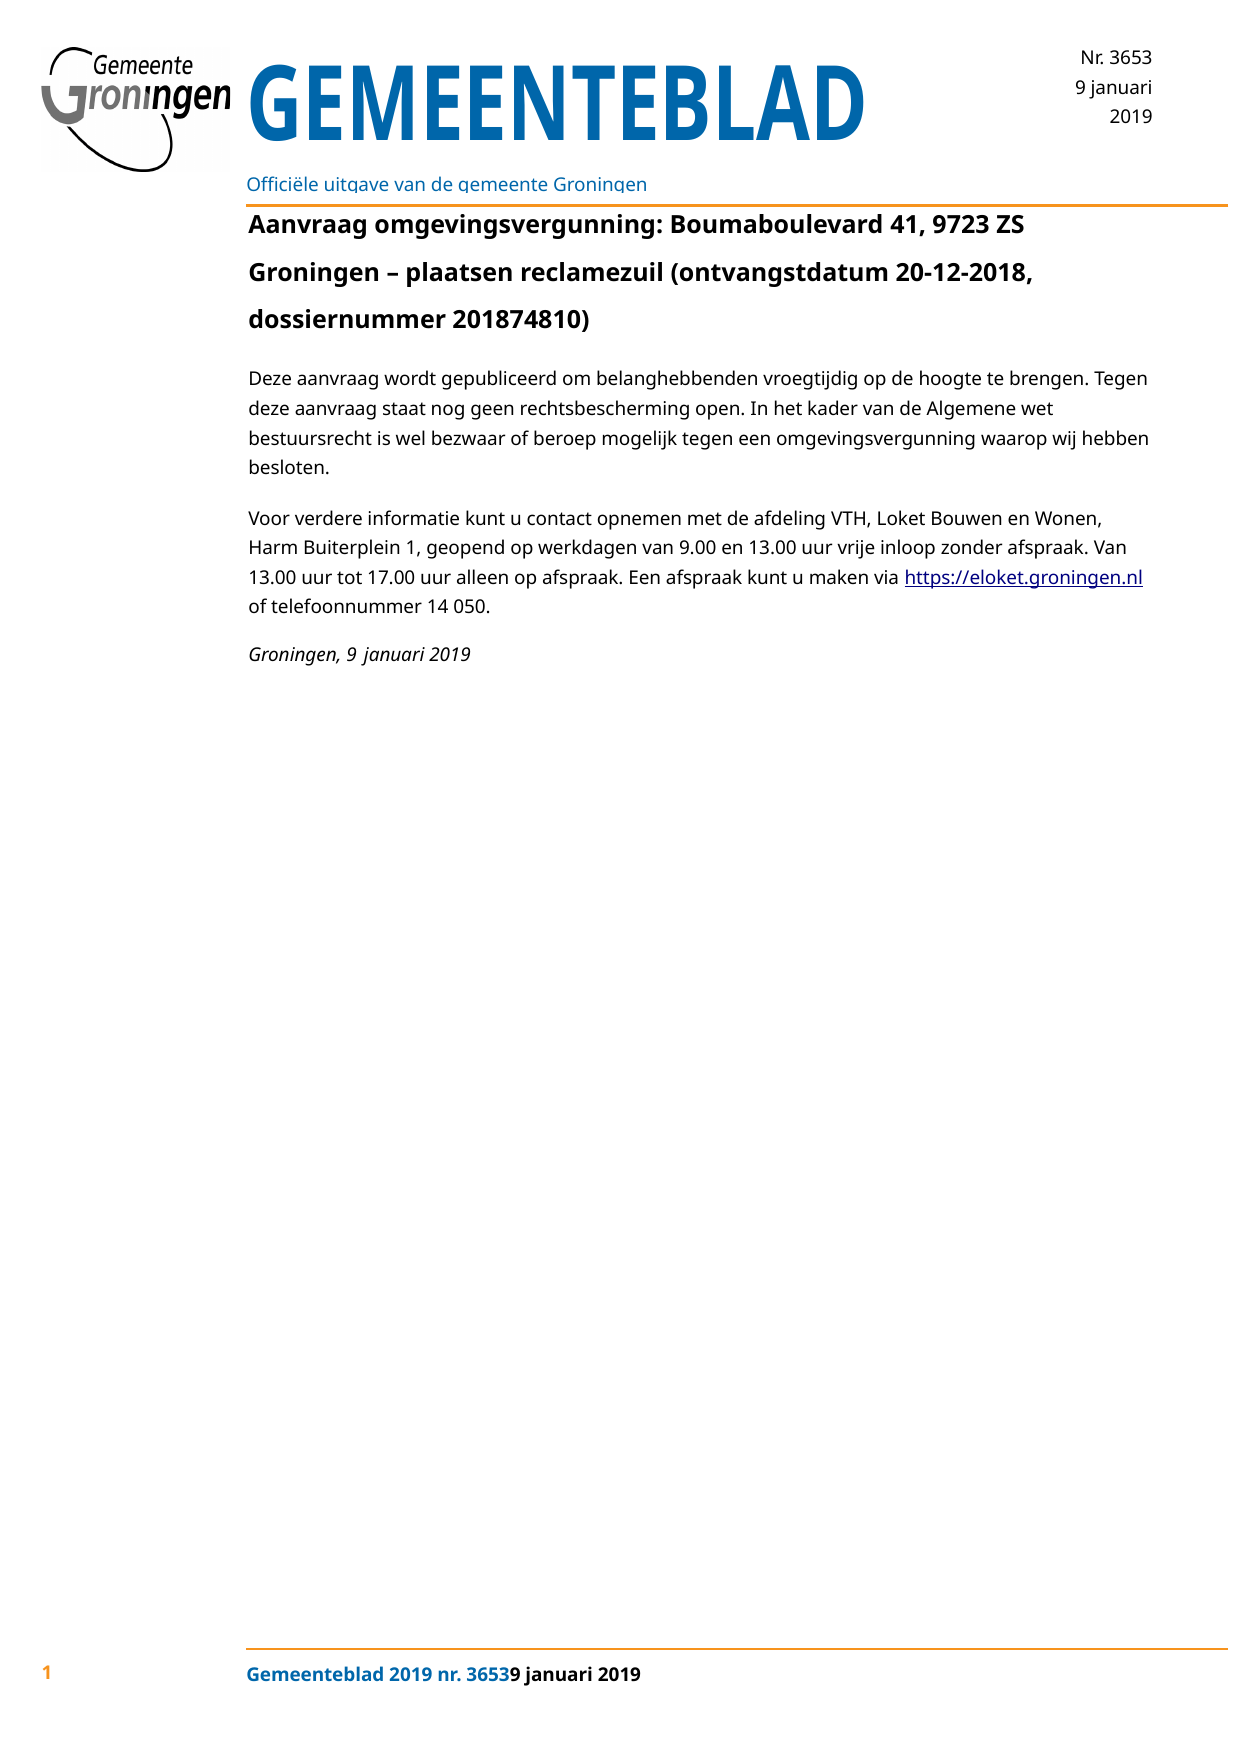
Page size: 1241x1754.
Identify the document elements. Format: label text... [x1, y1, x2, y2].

text Groningen, 9 januari 2019 [248, 641, 1152, 667]
picture [41, 47, 231, 172]
text Deze aanvraag wordt gepubliceerd om belanghebbenden vroegtijdig op de hoogte te brengen. Tegen deze aanvraag staat nog geen rechtsbescherming open. In het kader van de Algemene wet bestuursrecht is wel bezwaar of beroep mogelijk tegen een omgevingsvergunning waarop wij hebben besloten. [248, 366, 1152, 480]
text Aanvraag omgevingsvergunning: Boumaboulevard 41, 9723 ZS Groningen – plaatsen reclamezuil (ontvangstdatum 20-12-2018, dossiernummer 201874810) [248, 207, 1152, 336]
text Voor verdere informatie kunt u contact opnemen met de afdeling VTH, Loket Bouwen en Wonen, Harm Buiterplein 1, geopend op werkdagen van 9.00 en 13.00 uur vrije inloop zonder afspraak. Van 13.00 uur tot 17.00 uur alleen op afspraak. Een afspraak kunt u maken via https://eloket.groningen.nl of telefoonnummer 14 050. [248, 505, 1152, 619]
